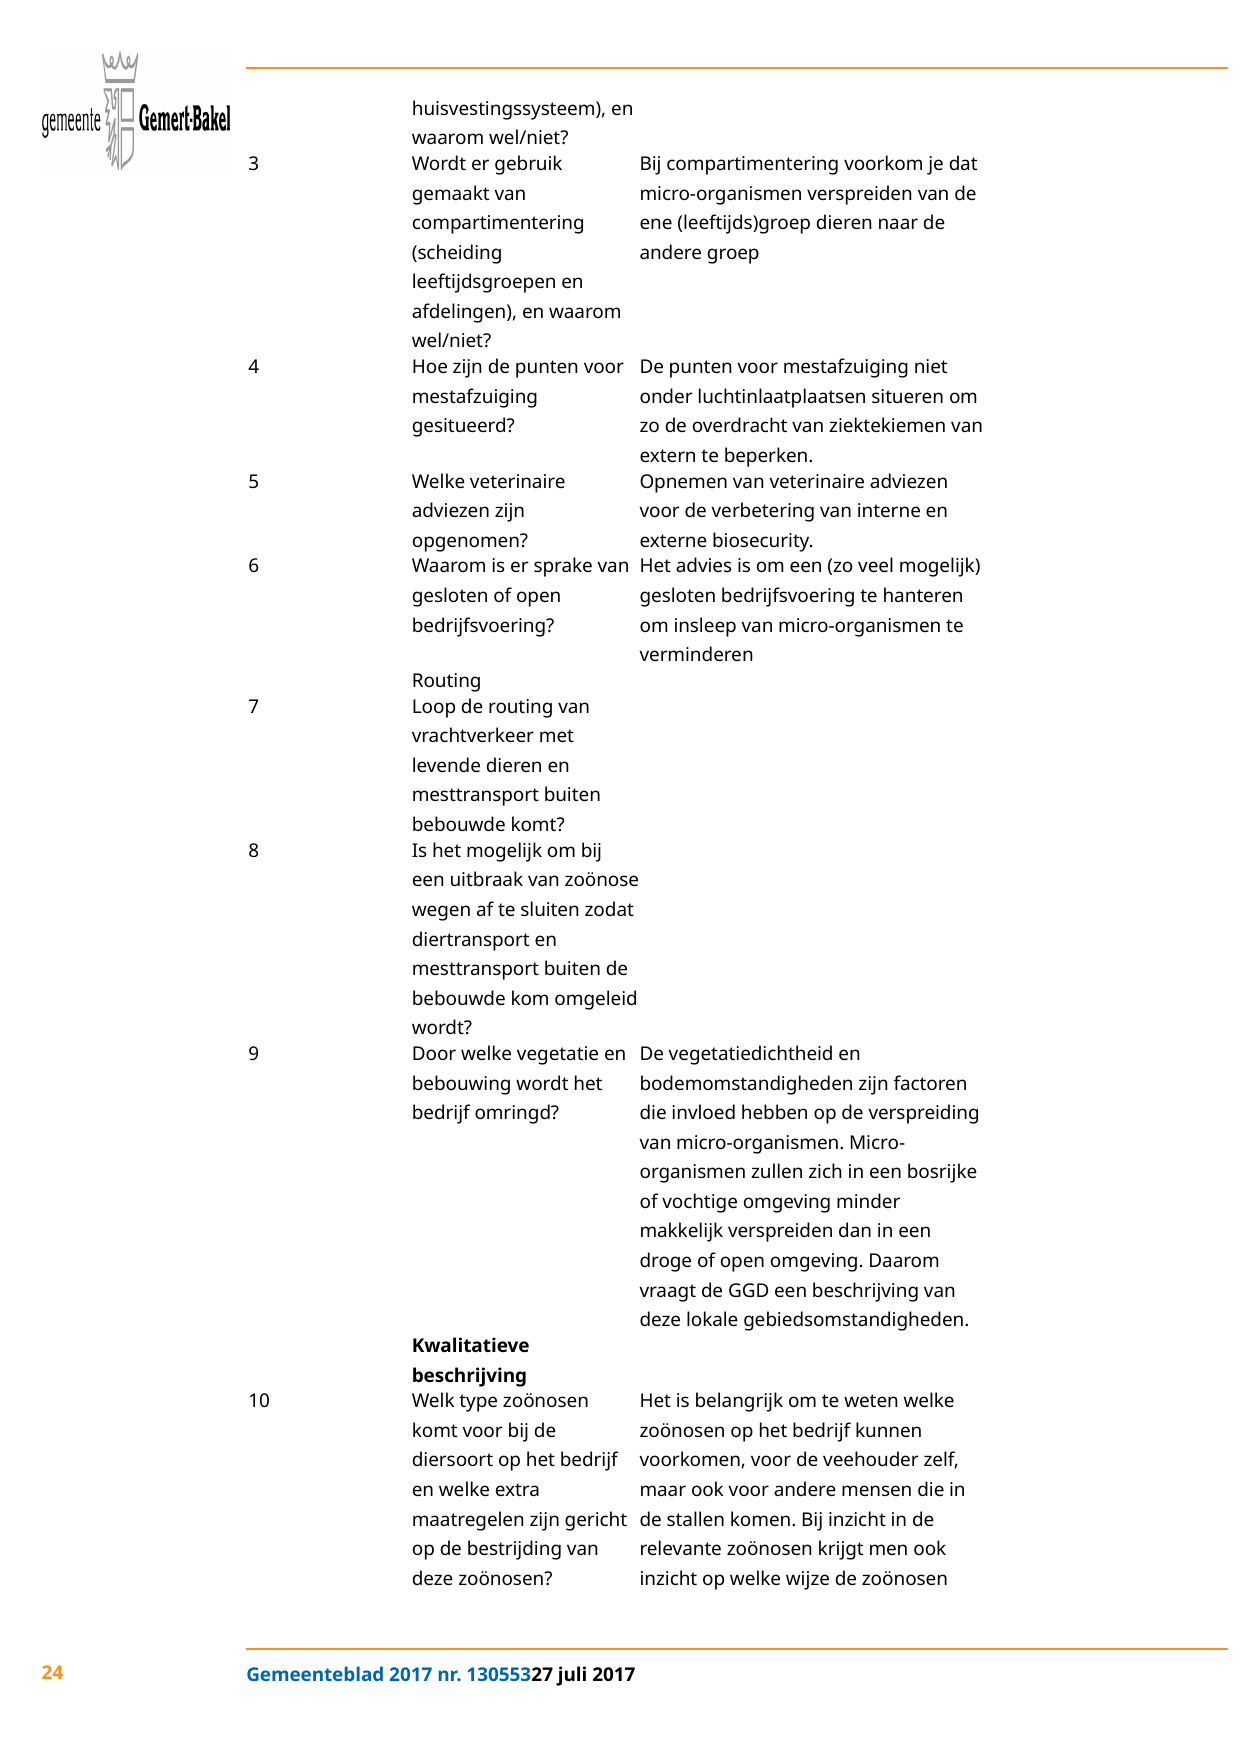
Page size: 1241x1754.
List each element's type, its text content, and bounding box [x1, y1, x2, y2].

table_cell Waarom is er sprake van gesloten of open bedrijfsvoering? [412, 553, 639, 667]
table_cell 4 [248, 353, 412, 468]
table_cell [248, 95, 412, 150]
table_cell [988, 1388, 1152, 1591]
table_cell Het is belangrijk om te weten welke zoönosen op het bedrijf kunnen voorkomen, voor de veehouder zelf, maar ook voor andere mensen die in de stallen komen. Bij inzicht in de relevante zoönosen krijgt men ook inzicht op welke wijze de zoönosen [639, 1388, 988, 1591]
table_cell huisvestingssysteem), en waarom wel/niet? [412, 95, 639, 150]
table_cell 3 [248, 150, 412, 353]
table_cell [248, 1332, 412, 1387]
table_cell [988, 693, 1152, 837]
table_cell 5 [248, 468, 412, 553]
table_cell 7 [248, 693, 412, 837]
picture [41, 47, 231, 172]
table_cell [639, 1332, 988, 1387]
table_cell 8 [248, 837, 412, 1040]
table_cell [988, 837, 1152, 1040]
table_cell Loop de routing van vrachtverkeer met levende dieren en mesttransport buiten bebouwde komt? [412, 693, 639, 837]
table_cell [639, 693, 988, 837]
table_cell Bij compartimentering voorkom je dat micro-organismen verspreiden van de ene (leeftijds)groep dieren naar de andere groep [639, 150, 988, 353]
table_cell 10 [248, 1388, 412, 1591]
table_cell [248, 667, 412, 693]
table_cell Door welke vegetatie en bebouwing wordt het bedrijf omringd? [412, 1040, 639, 1332]
table_cell De punten voor mestafzuiging niet onder luchtinlaatplaatsen situeren om zo de overdracht van ziektekiemen van extern te beperken. [639, 353, 988, 468]
table_cell [988, 1332, 1152, 1387]
table_cell [988, 553, 1152, 667]
table_cell [988, 1040, 1152, 1332]
table_cell Welk type zoönosen komt voor bij de diersoort op het bedrijf en welke extra maatregelen zijn gericht op de bestrijding van deze zoönosen? [412, 1388, 639, 1591]
table_cell [988, 353, 1152, 468]
table_cell [639, 837, 988, 1040]
table_cell Routing [412, 667, 639, 693]
table_cell Hoe zijn de punten voor mestafzuiging gesitueerd? [412, 353, 639, 468]
table_cell Welke veterinaire adviezen zijn opgenomen? [412, 468, 639, 553]
table_cell Is het mogelijk om bij een uitbraak van zoönose wegen af te sluiten zodat diertransport en mesttransport buiten de bebouwde kom omgeleid wordt? [412, 837, 639, 1040]
table_cell [639, 667, 988, 693]
table_cell Kwalitatieve beschrijving [412, 1332, 639, 1387]
table_cell De vegetatiedichtheid en bodemomstandigheden zijn factoren die invloed hebben op de verspreiding van micro-organismen. Micro-organismen zullen zich in een bosrijke of vochtige omgeving minder makkelijk verspreiden dan in een droge of open omgeving. Daarom vraagt de GGD een beschrijving van deze lokale gebiedsomstandigheden. [639, 1040, 988, 1332]
table_cell [988, 150, 1152, 353]
table_cell [988, 468, 1152, 553]
table_cell [639, 95, 988, 150]
table_cell [988, 95, 1152, 150]
table_cell Opnemen van veterinaire adviezen voor de verbetering van interne en externe biosecurity. [639, 468, 988, 553]
table_cell [988, 667, 1152, 693]
table_cell 9 [248, 1040, 412, 1332]
table_cell Het advies is om een (zo veel mogelijk) gesloten bedrijfsvoering te hanteren om insleep van micro-organismen te verminderen [639, 553, 988, 667]
table_cell 6 [248, 553, 412, 667]
table_cell Wordt er gebruik gemaakt van compartimentering (scheiding leeftijdsgroepen en afdelingen), en waarom wel/niet? [412, 150, 639, 353]
